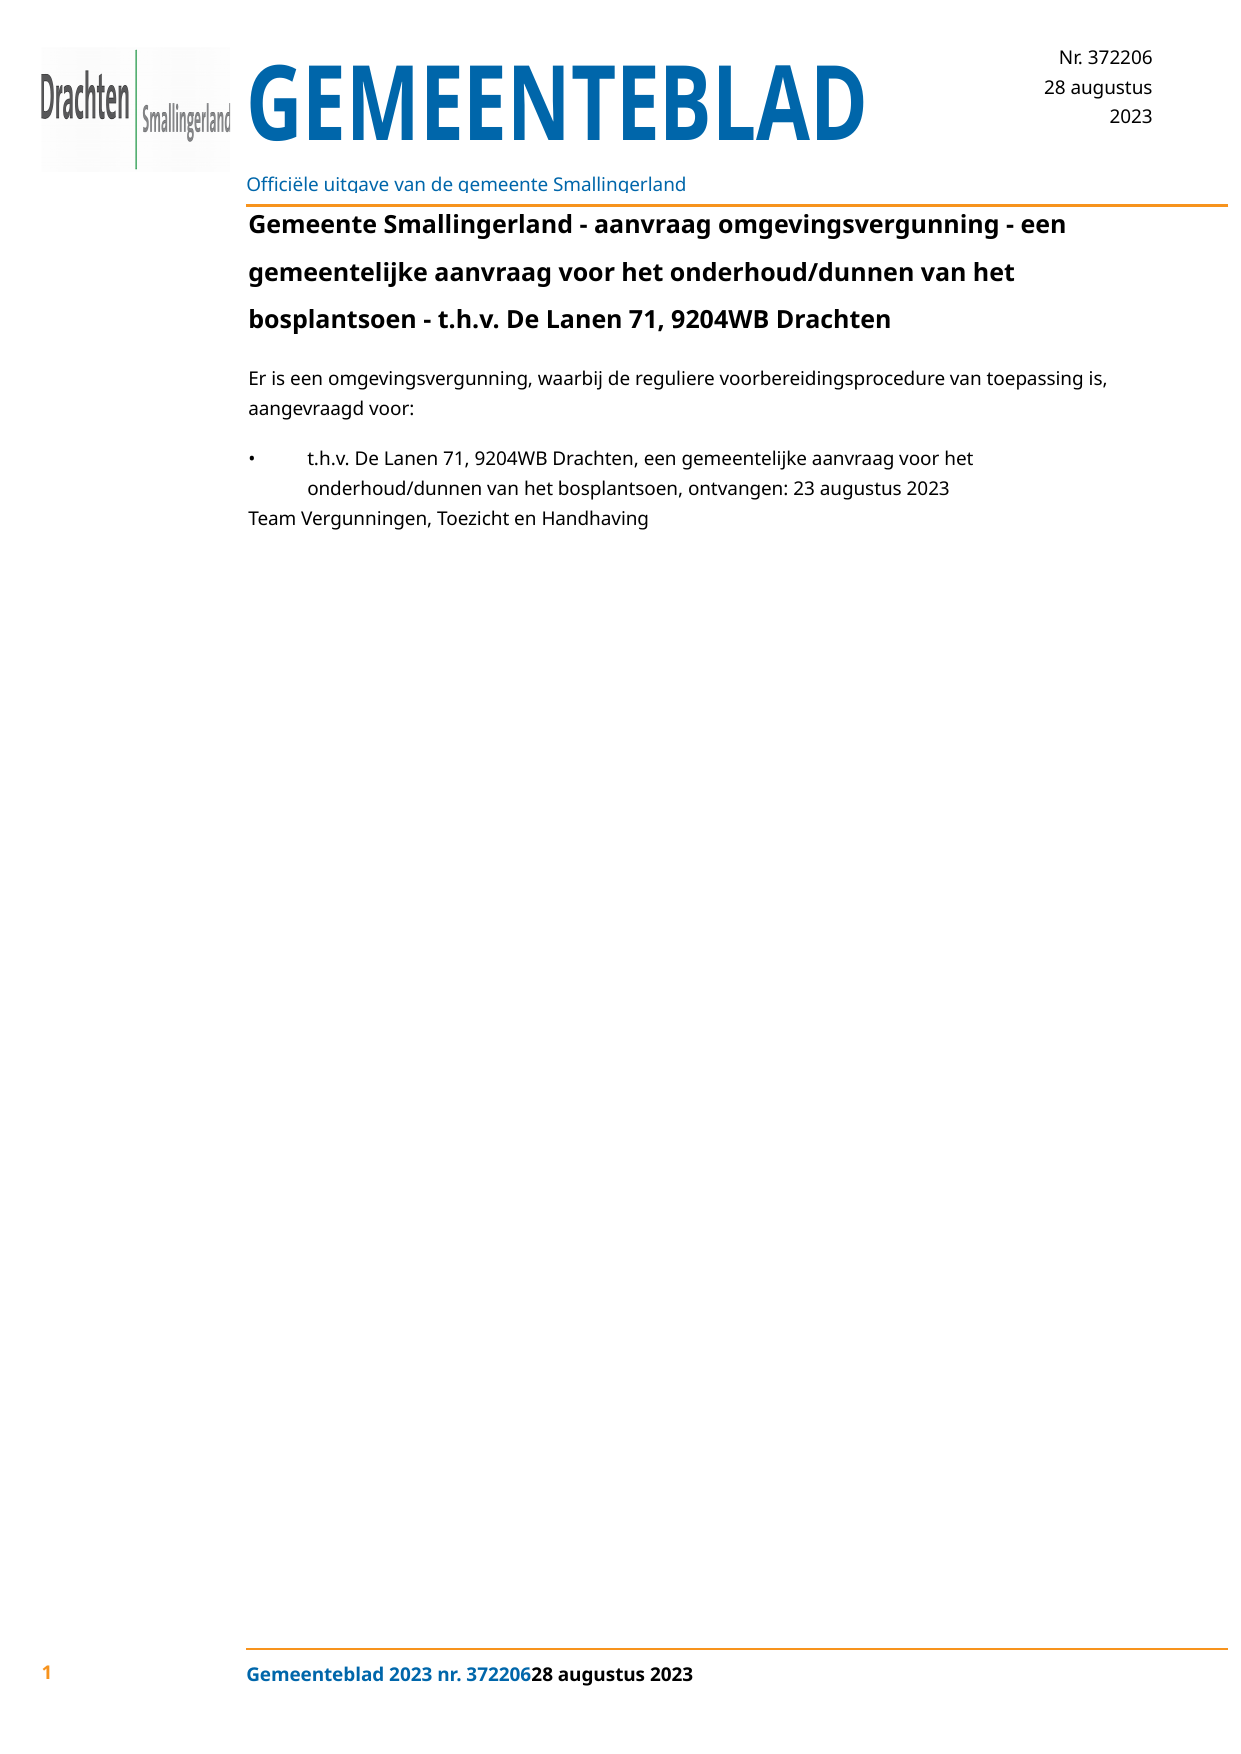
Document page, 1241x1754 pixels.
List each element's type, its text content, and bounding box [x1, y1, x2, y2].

text Er is een omgevingsvergunning, waarbij de reguliere voorbereidingsprocedure van toepassing is, aangevraagd voor: [248, 366, 1152, 421]
text Team Vergunningen, Toezicht en Handhaving [248, 505, 1152, 530]
list t.h.v. De Lanen 71, 9204WB Drachten, een gemeentelijke aanvraag voor het onderhoud/dunnen van het bosplantsoen, ontvangen: 23 augustus 2023 [248, 446, 1152, 501]
picture [41, 47, 231, 172]
text Gemeente Smallingerland - aanvraag omgevingsvergunning - een gemeentelijke aanvraag voor het onderhoud/dunnen van het bosplantsoen - t.h.v. De Lanen 71, 9204WB Drachten [248, 207, 1152, 336]
